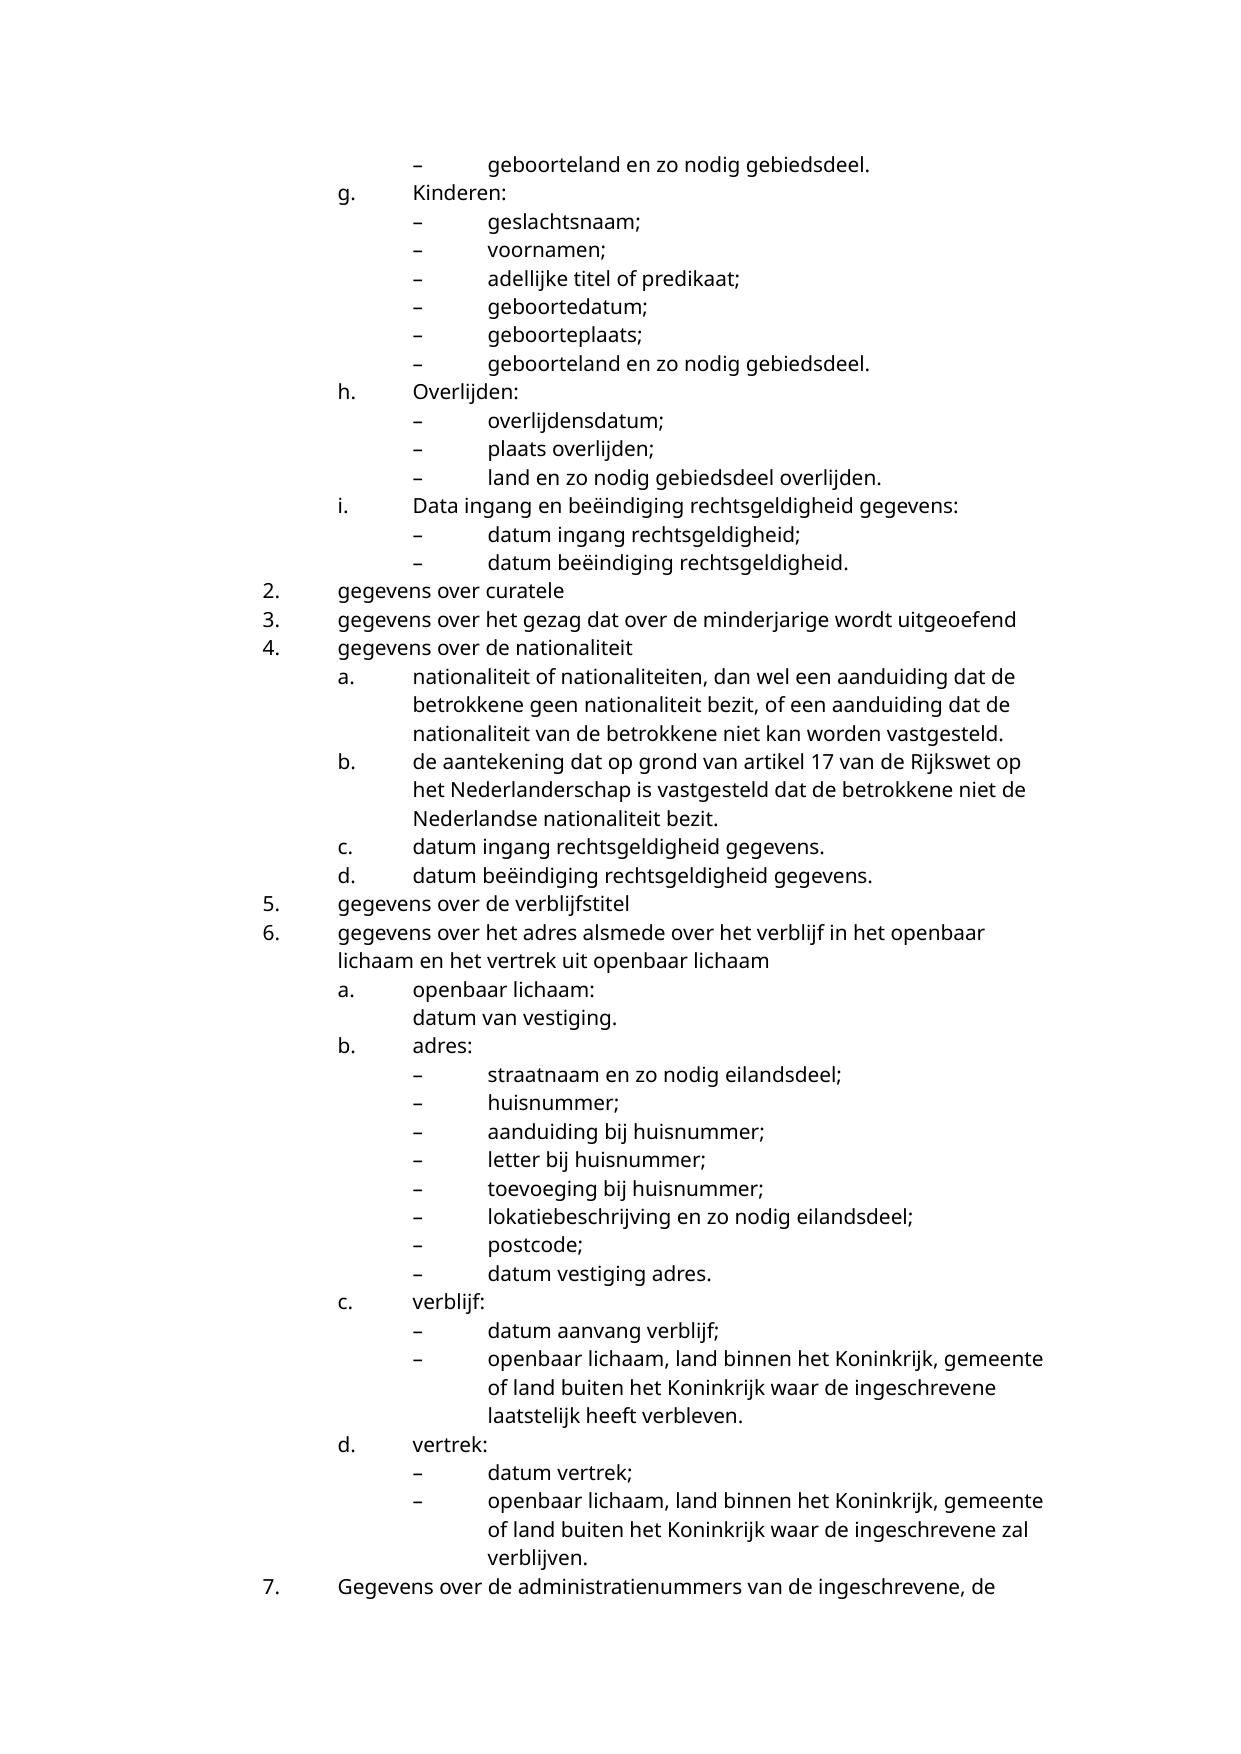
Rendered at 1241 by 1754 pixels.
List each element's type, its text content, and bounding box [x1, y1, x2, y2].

list vertrek: [337, 1430, 1053, 1458]
list Gegevens over de administratienummers van de ingeschrevene, de [262, 1572, 1053, 1600]
list plaats overlijden; [412, 434, 1053, 463]
list voornamen; [412, 235, 1053, 264]
list geboortedatum; [412, 292, 1053, 321]
list straatnaam en zo nodig eilandsdeel; [412, 1060, 1053, 1088]
list geboorteland en zo nodig gebiedsdeel. [412, 150, 1053, 178]
list aanduiding bij huisnummer; [412, 1117, 1053, 1145]
list datum vertrek; [412, 1458, 1053, 1487]
list datum vestiging adres. [412, 1259, 1053, 1287]
list gegevens over de verblijfstitel [262, 889, 1053, 918]
list Data ingang en beëindiging rechtsgeldigheid gegevens: [337, 491, 1053, 520]
list gegevens over curatele [262, 577, 1053, 605]
list openbaar lichaam: [337, 975, 1053, 1003]
list gegevens over het gezag dat over de minderjarige wordt uitgeoefend [262, 605, 1053, 633]
list land en zo nodig gebiedsdeel overlijden. [412, 463, 1053, 491]
list datum beëindiging rechtsgeldigheid gegevens. [337, 861, 1053, 889]
list letter bij huisnummer; [412, 1145, 1053, 1174]
list datum beëindiging rechtsgeldigheid. [412, 548, 1053, 577]
list datum ingang rechtsgeldigheid gegevens. [337, 832, 1053, 861]
list gegevens over de nationaliteit [262, 633, 1053, 662]
list de aantekening dat op grond van artikel 17 van de Rijkswet op het Nederlanderschap is vastgesteld dat de betrokkene niet de Nederlandse nationaliteit bezit. [337, 747, 1053, 832]
list geboorteplaats; [412, 321, 1053, 349]
list overlijdensdatum; [412, 406, 1053, 434]
list adres: [337, 1032, 1053, 1060]
list geslachtsnaam; [412, 207, 1053, 235]
list Kinderen: [337, 178, 1053, 207]
list openbaar lichaam, land binnen het Koninkrijk, gemeente of land buiten het Koninkrijk waar de ingeschrevene laatstelijk heeft verbleven. [412, 1344, 1053, 1430]
list nationaliteit of nationaliteiten, dan wel een aanduiding dat de betrokkene geen nationaliteit bezit, of een aanduiding dat de nationaliteit van de betrokkene niet kan worden vastgesteld. [337, 662, 1053, 747]
list toevoeging bij huisnummer; [412, 1174, 1053, 1202]
list geboorteland en zo nodig gebiedsdeel. [412, 349, 1053, 377]
list gegevens over het adres alsmede over het verblijf in het openbaar lichaam en het vertrek uit openbaar lichaam [262, 918, 1053, 975]
list huisnummer; [412, 1088, 1053, 1117]
list lokatiebeschrijving en zo nodig eilandsdeel; [412, 1202, 1053, 1231]
list datum aanvang verblijf; [412, 1316, 1053, 1344]
list Overlijden: [337, 377, 1053, 406]
list adellijke titel of predikaat; [412, 264, 1053, 292]
list verblijf: [337, 1287, 1053, 1316]
list openbaar lichaam, land binnen het Koninkrijk, gemeente of land buiten het Koninkrijk waar de ingeschrevene zal verblijven. [412, 1487, 1053, 1572]
list datum van vestiging. [337, 1003, 1053, 1032]
list datum ingang rechtsgeldigheid; [412, 520, 1053, 548]
list postcode; [412, 1231, 1053, 1259]
